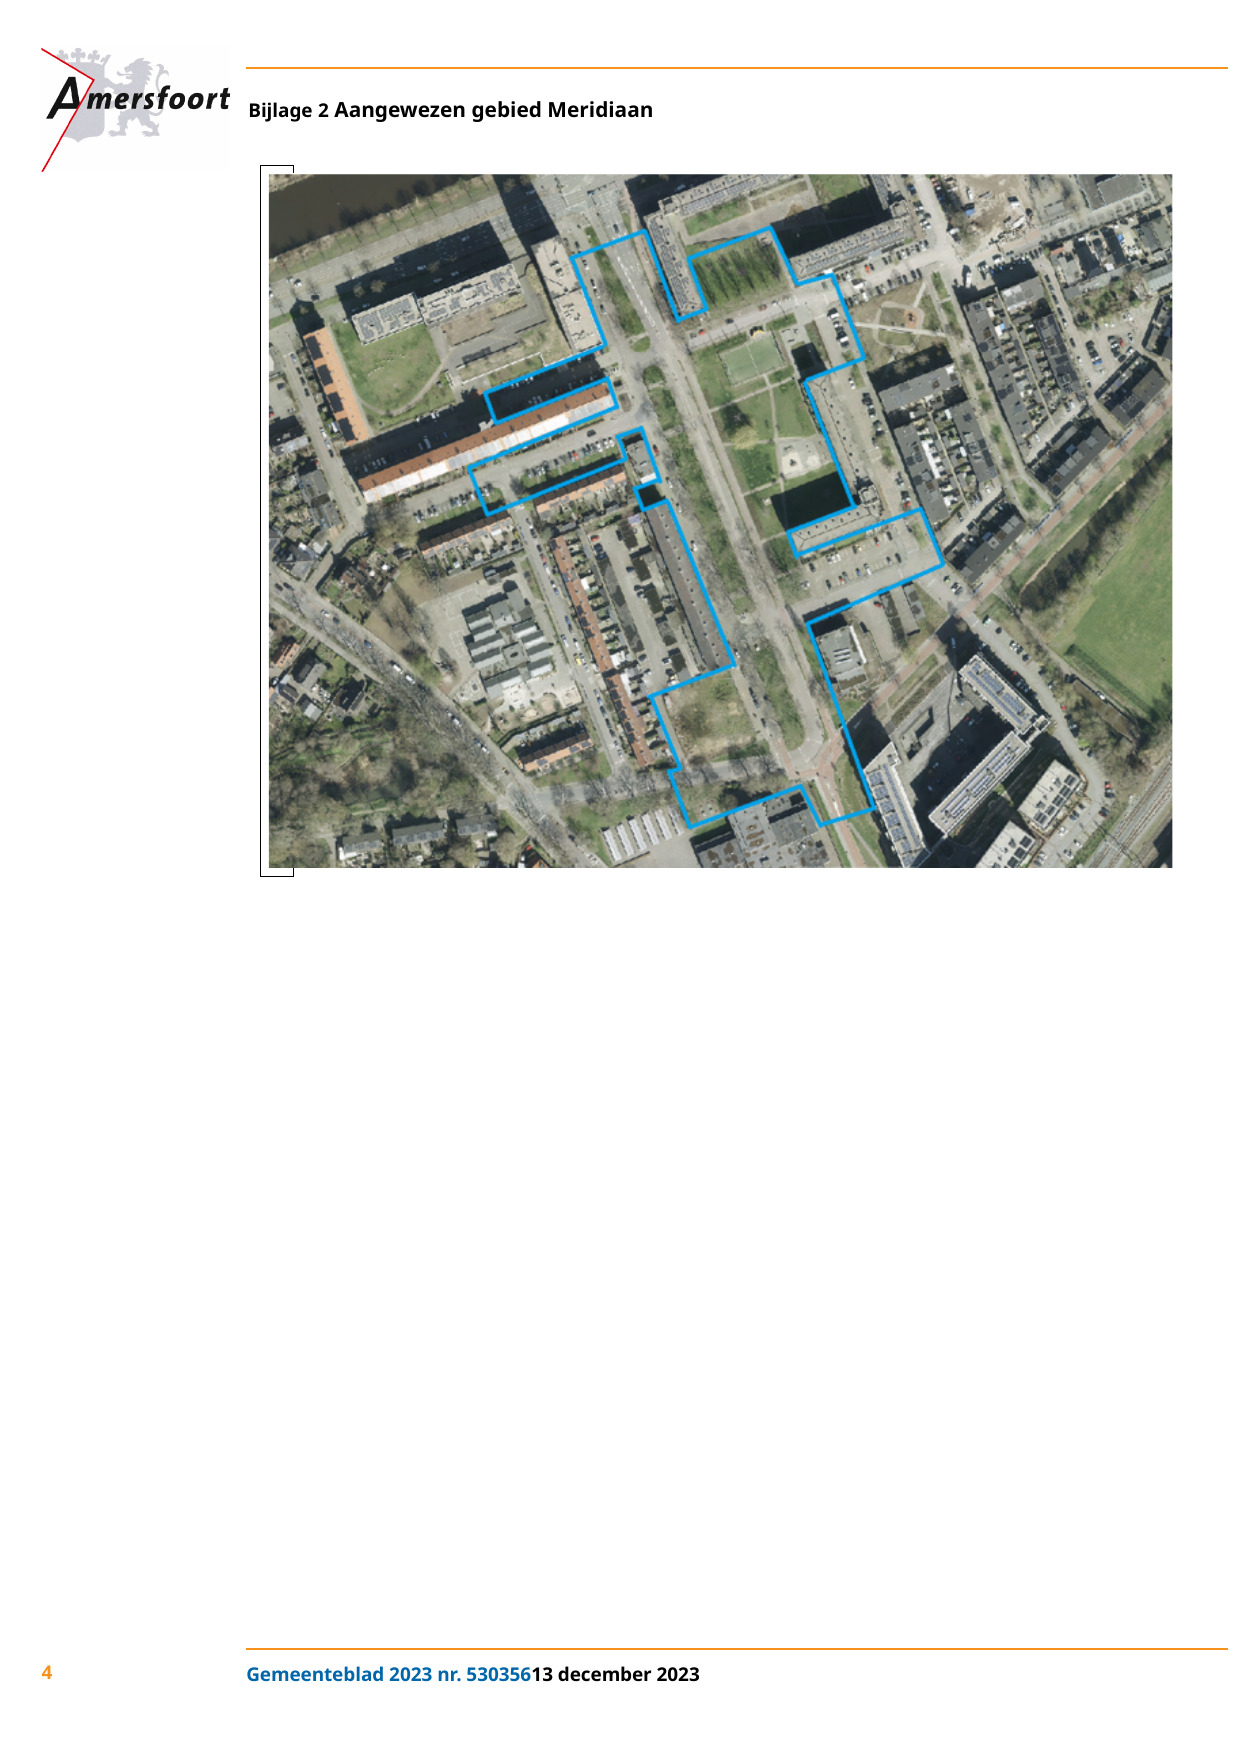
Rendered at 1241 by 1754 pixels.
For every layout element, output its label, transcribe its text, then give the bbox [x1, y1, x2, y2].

picture [268, 173, 1173, 868]
text Bijlage 2 Aangewezen gebied Meridiaan [248, 95, 1152, 123]
picture [41, 47, 231, 172]
